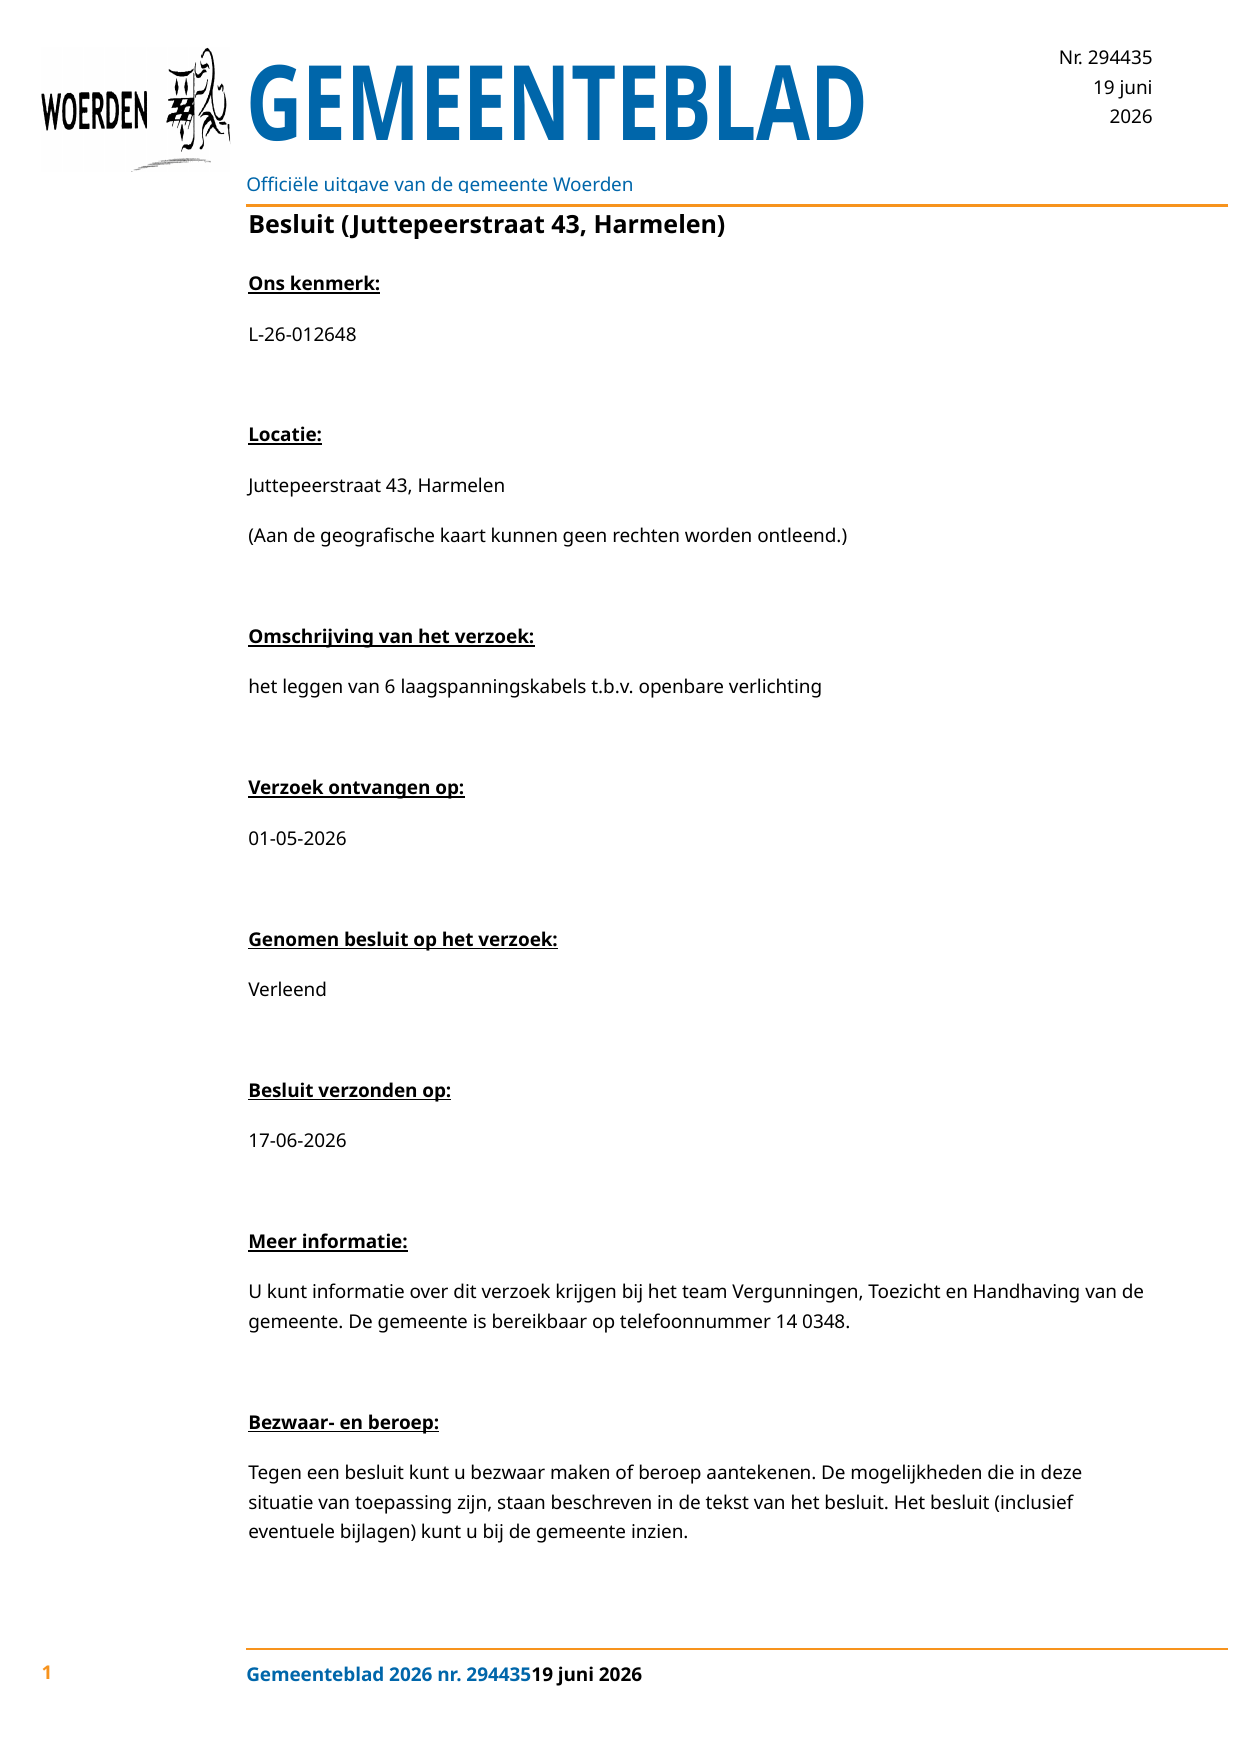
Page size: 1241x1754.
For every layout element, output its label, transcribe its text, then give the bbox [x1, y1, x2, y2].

text Verleend [248, 976, 1152, 1002]
text Genomen besluit op het verzoek: [248, 926, 1152, 951]
text Omschrijving van het verzoek: [248, 623, 1152, 649]
text Besluit verzonden op: [248, 1077, 1152, 1103]
text Meer informatie: [248, 1228, 1152, 1254]
text 17-06-2026 [248, 1127, 1152, 1153]
text Verzoek ontvangen op: [248, 774, 1152, 800]
text U kunt informatie over dit verzoek krijgen bij het team Vergunningen, Toezicht en Handhaving van de gemeente. De gemeente is bereikbaar op telefoonnummer 14 0348. [248, 1279, 1152, 1334]
text Bezwaar- en beroep: [248, 1409, 1152, 1435]
text 01-05-2026 [248, 825, 1152, 851]
text Tegen een besluit kunt u bezwaar maken of beroep aantekenen. De mogelijkheden die in deze situatie van toepassing zijn, staan beschreven in de tekst van het besluit. Het besluit (inclusief eventuele bijlagen) kunt u bij de gemeente inzien. [248, 1459, 1152, 1544]
text Locatie: [248, 422, 1152, 447]
text Besluit (Juttepeerstraat 43, Harmelen) [248, 207, 1152, 241]
text L-26-012648 [248, 321, 1152, 346]
text (Aan de geografische kaart kunnen geen rechten worden ontleend.) [248, 522, 1152, 548]
text het leggen van 6 laagspanningskabels t.b.v. openbare verlichting [248, 674, 1152, 699]
text Juttepeerstraat 43, Harmelen [248, 472, 1152, 498]
picture [41, 47, 231, 172]
text Ons kenmerk: [248, 270, 1152, 296]
